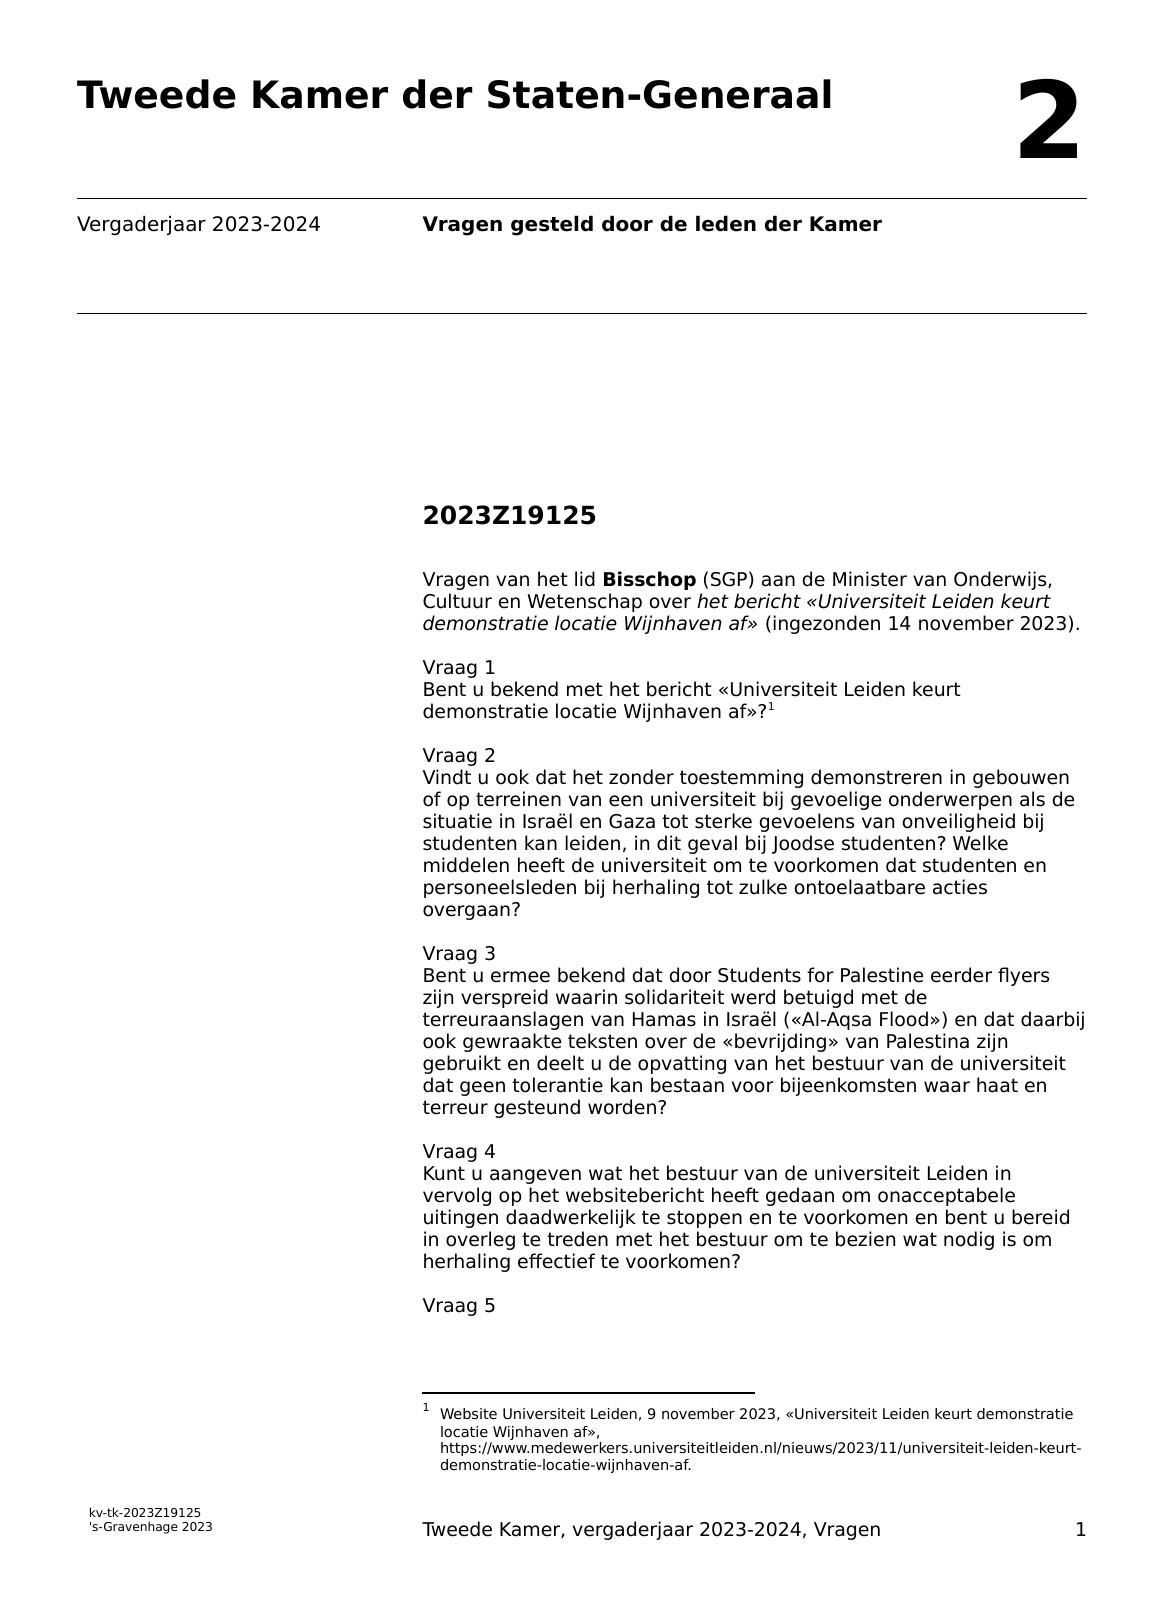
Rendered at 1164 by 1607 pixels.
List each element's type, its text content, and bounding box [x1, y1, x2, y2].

text Vraag 3 [422, 943, 1087, 965]
text 2023Z19125 [422, 501, 1087, 531]
text Vragen van het lid Bisschop (SGP) aan de Minister van Onderwijs, Cultuur en Wetenschap over het bericht «Universiteit Leiden keurt demonstratie locatie Wijnhaven af» (ingezonden 14 november 2023). [422, 569, 1087, 635]
table_header Tweede Kamer der Staten-Generaal [77, 59, 886, 198]
text Vraag 5 [422, 1295, 1087, 1317]
text kv-tk-2023Z19125 [88, 1506, 323, 1520]
table_cell Vergaderjaar 2023-2024 [77, 199, 422, 313]
text 's-Gravenhage 2023 [88, 1520, 323, 1534]
text Bent u bekend met het bericht «Universiteit Leiden keurt demonstratie locatie Wijnhaven af»? [422, 679, 1087, 723]
text Vindt u ook dat het zonder toestemming demonstreren in gebouwen of op terreinen van een universiteit bij gevoelige onderwerpen als de situatie in Israël en Gaza tot sterke gevoelens van onveiligheid bij studenten kan leiden, in dit geval bij Joodse studenten? Welke middelen heeft de universiteit om te voorkomen dat studenten en personeelsleden bij herhaling tot zulke ontoelaatbare acties overgaan? [422, 767, 1087, 921]
table_cell Vragen gesteld door de leden der Kamer [422, 199, 1087, 313]
table_header 2 [886, 59, 1087, 198]
text Vraag 4 [422, 1141, 1087, 1163]
text Kunt u aangeven wat het bestuur van de universiteit Leiden in vervolg op het websitebericht heeft gedaan om onacceptabele uitingen daadwerkelijk te stoppen en te voorkomen en bent u bereid in overleg te treden met het bestuur om te bezien wat nodig is om herhaling effectief te voorkomen? [422, 1163, 1087, 1273]
text Website Universiteit Leiden, 9 november 2023, «Universiteit Leiden keurt demonstratie locatie Wijnhaven af», https://www.medewerkers.universiteitleiden.nl/nieuws/2023/11/universiteit-leiden-keurt-demonstratie-locatie-wijnhaven-af. [422, 1402, 1087, 1474]
text Vraag 1 [422, 657, 1087, 679]
text Bent u ermee bekend dat door Students for Palestine eerder flyers zijn verspreid waarin solidariteit werd betuigd met de terreuraanslagen van Hamas in Israël («Al-Aqsa Flood») en dat daarbij ook gewraakte teksten over de «bevrijding» van Palestina zijn gebruikt en deelt u de opvatting van het bestuur van de universiteit dat geen tolerantie kan bestaan voor bijeenkomsten waar haat en terreur gesteund worden? [422, 965, 1087, 1119]
text Vraag 2 [422, 745, 1087, 767]
